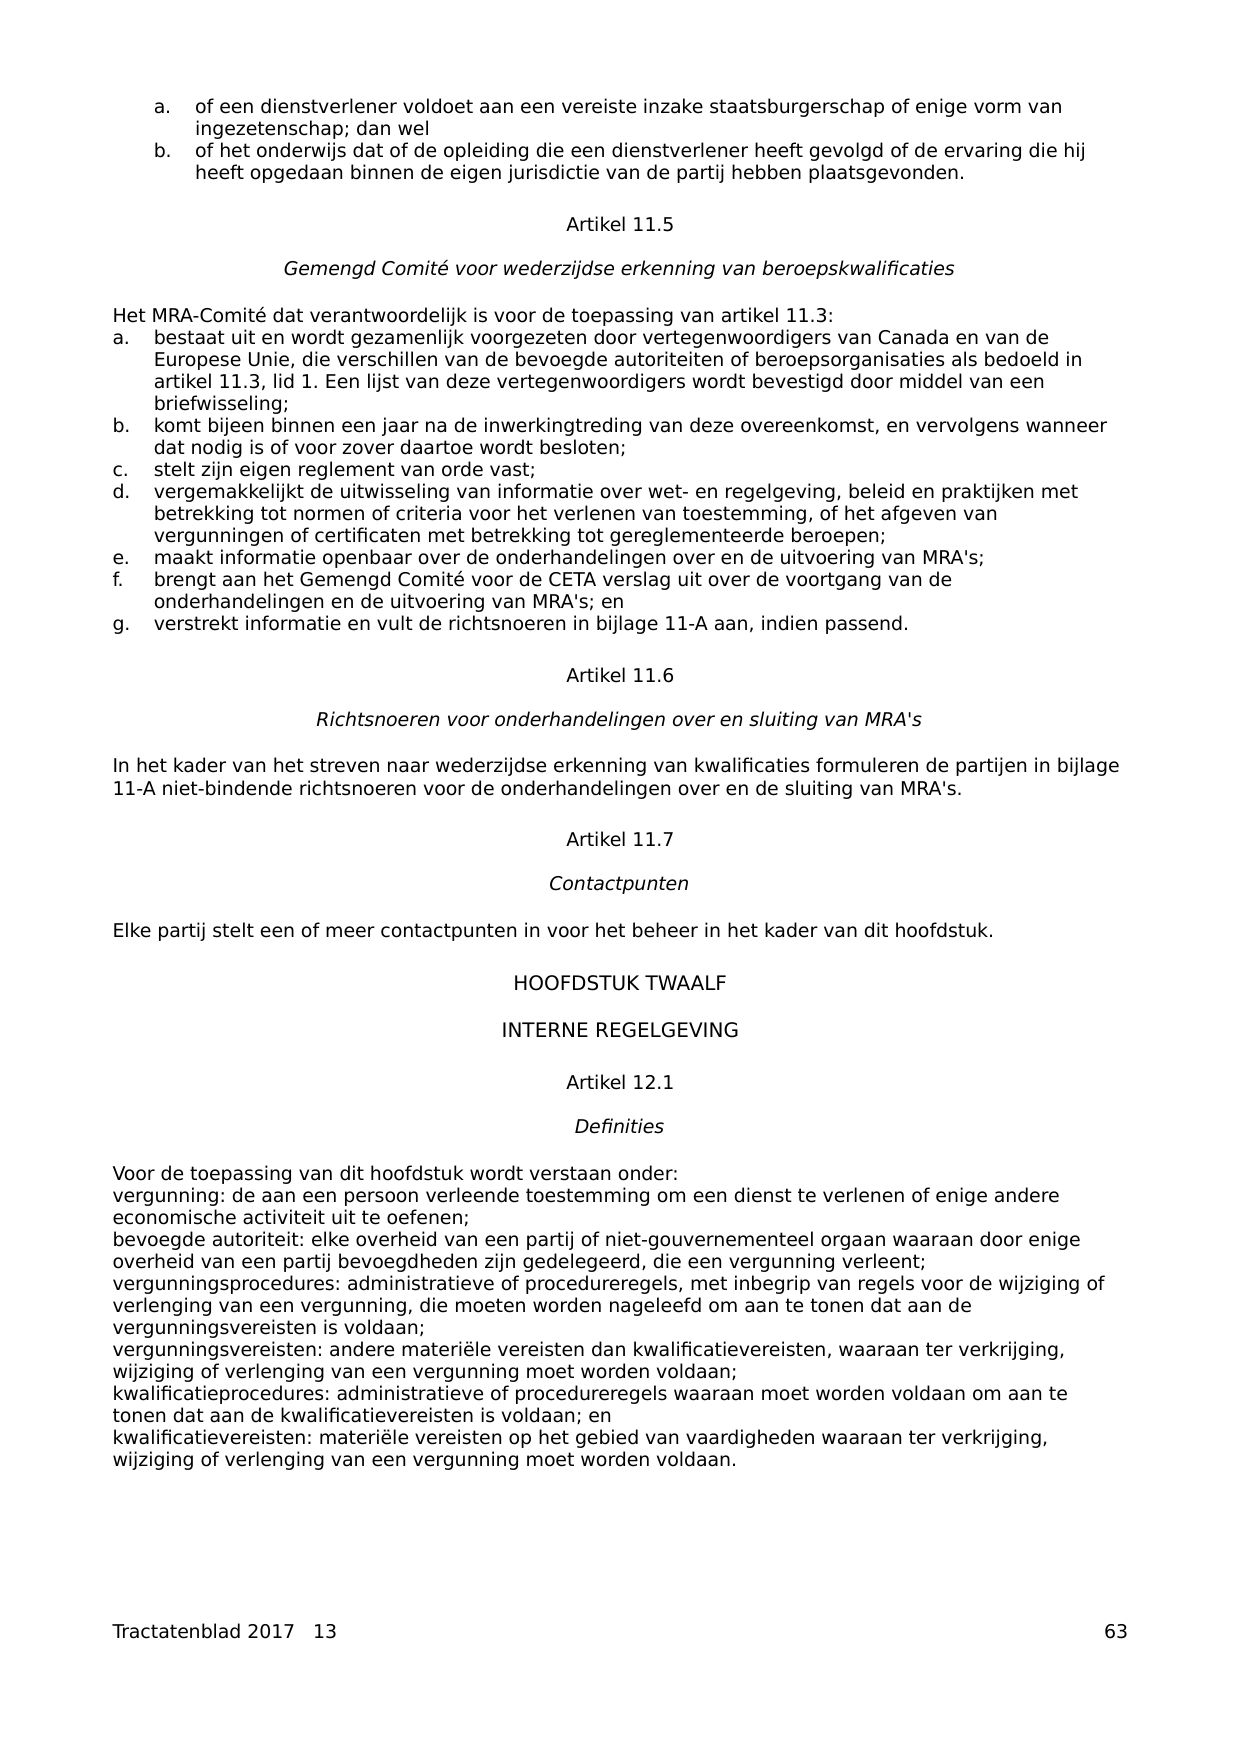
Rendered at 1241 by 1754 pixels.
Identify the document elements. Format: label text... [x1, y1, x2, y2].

text c. stelt zijn eigen reglement van orde vast; [112, 459, 1128, 481]
text g. verstrekt informatie en vult de richtsnoeren in bijlage 11-A aan, indien passend. [112, 612, 1128, 634]
subtitle Artikel 11.7 Contactpunten [112, 829, 1128, 895]
text e. maakt informatie openbaar over de onderhandelingen over en de uitvoering van MRA's; [112, 547, 1128, 568]
text Elke partij stelt een of meer contactpunten in voor het beheer in het kader van dit hoofdstuk. [112, 920, 1128, 942]
text vergunningsvereisten: andere materiële vereisten dan kwalificatievereisten, waaraan ter verkrijging, wijziging of verlenging van een vergunning moet worden voldaan; [112, 1339, 1128, 1383]
text vergunningsprocedures: administratieve of procedureregels, met inbegrip van regels voor de wijziging of verlenging van een vergunning, die moeten worden nageleefd om aan te tonen dat aan de vergunningsvereisten is voldaan; [112, 1273, 1128, 1339]
text d. vergemakkelijkt de uitwisseling van informatie over wet- en regelgeving, beleid en praktijken met betrekking tot normen of criteria voor het verlenen van toestemming, of het afgeven van vergunningen of certificaten met betrekking tot gereglementeerde beroepen; [112, 481, 1128, 547]
text kwalificatieprocedures: administratieve of procedureregels waaraan moet worden voldaan om aan te tonen dat aan de kwalificatievereisten is voldaan; en [112, 1383, 1128, 1427]
text kwalificatievereisten: materiële vereisten op het gebied van vaardigheden waaraan ter verkrijging, wijziging of verlenging van een vergunning moet worden voldaan. [112, 1427, 1128, 1471]
text In het kader van het streven naar wederzijdse erkenning van kwalificaties formuleren de partijen in bijlage 11-A niet-bindende richtsnoeren voor de onderhandelingen over en de sluiting van MRA's. [112, 755, 1128, 799]
subtitle Artikel 11.6 Richtsnoeren voor onderhandelingen over en sluiting van MRA's [112, 664, 1128, 730]
subtitle HOOFDSTUK TWAALF INTERNE REGELGEVING [112, 972, 1128, 1042]
text Voor de toepassing van dit hoofdstuk wordt verstaan onder: [112, 1163, 1128, 1185]
text b. komt bijeen binnen een jaar na de inwerkingtreding van deze overeenkomst, en vervolgens wanneer dat nodig is of voor zover daartoe wordt besloten; [112, 415, 1128, 459]
text Het MRA-Comité dat verantwoordelijk is voor de toepassing van artikel 11.3: [112, 305, 1128, 327]
text vergunning: de aan een persoon verleende toestemming om een dienst te verlenen of enige andere economische activiteit uit te oefenen; [112, 1185, 1128, 1229]
text b. of het onderwijs dat of de opleiding die een dienstverlener heeft gevolgd of de ervaring die hij heeft opgedaan binnen de eigen jurisdictie van de partij hebben plaatsgevonden. [153, 140, 1128, 184]
text f. brengt aan het Gemengd Comité voor de CETA verslag uit over de voortgang van de onderhandelingen en de uitvoering van MRA's; en [112, 568, 1128, 612]
text a. of een dienstverlener voldoet aan een vereiste inzake staatsburgerschap of enige vorm van ingezetenschap; dan wel [153, 96, 1128, 140]
text bevoegde autoriteit: elke overheid van een partij of niet-gouvernementeel orgaan waaraan door enige overheid van een partij bevoegdheden zijn gedelegeerd, die een vergunning verleent; [112, 1229, 1128, 1273]
subtitle Artikel 12.1 Definities [112, 1072, 1128, 1138]
text a. bestaat uit en wordt gezamenlijk voorgezeten door vertegenwoordigers van Canada en van de Europese Unie, die verschillen van de bevoegde autoriteiten of beroepsorganisaties als bedoeld in artikel 11.3, lid 1. Een lijst van deze vertegenwoordigers wordt bevestigd door middel van een briefwisseling; [112, 327, 1128, 415]
subtitle Artikel 11.5 Gemengd Comité voor wederzijdse erkenning van beroepskwalificaties [112, 214, 1128, 280]
